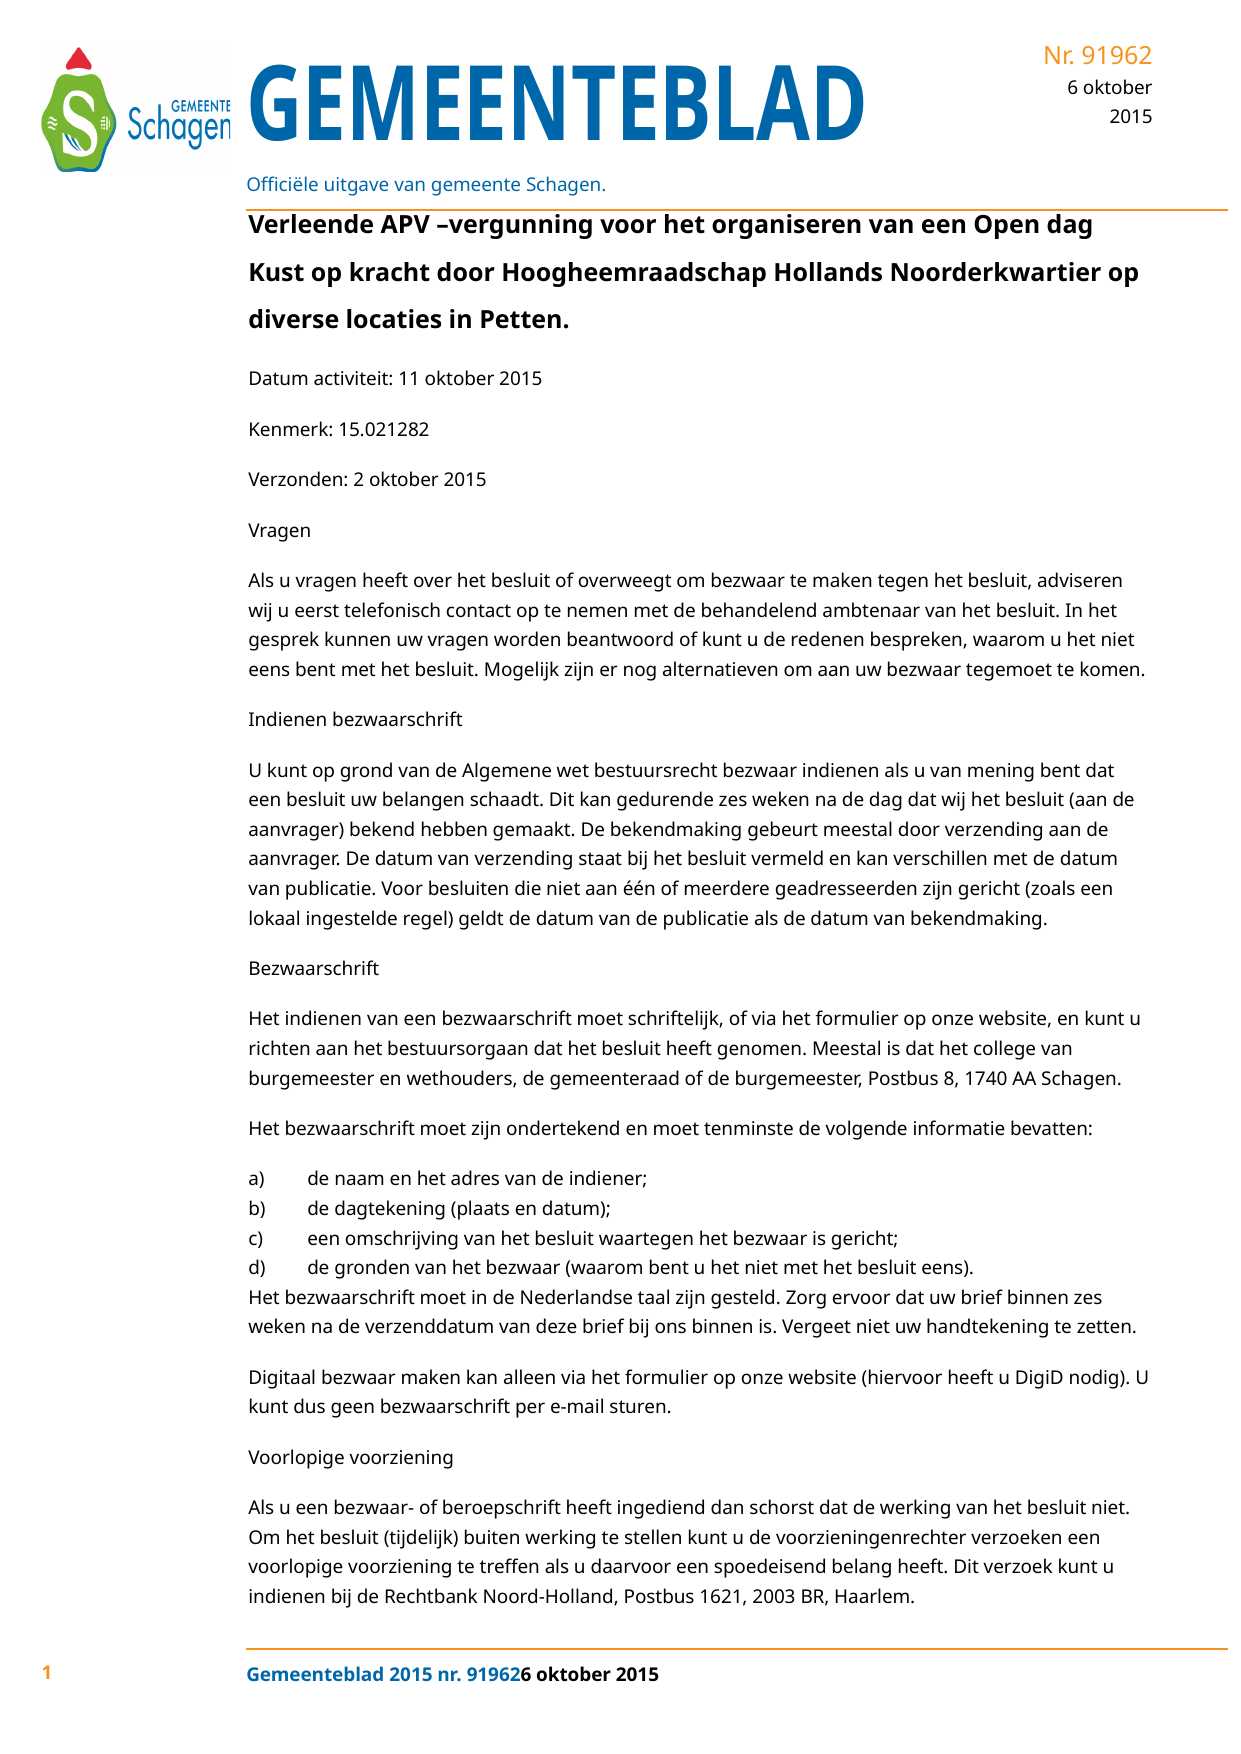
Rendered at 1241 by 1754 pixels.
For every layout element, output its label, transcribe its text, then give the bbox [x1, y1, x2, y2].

text Het bezwaarschrift moet zijn ondertekend en moet tenminste de volgende informatie bevatten: [248, 1115, 1152, 1141]
text Verleende APV –vergunning voor het organiseren van een Open dag Kust op kracht door Hoogheemraadschap Hollands Noorderkwartier op diverse locaties in Petten. [248, 211, 1152, 336]
picture [41, 47, 231, 172]
text Voorlopige voorziening [248, 1444, 1152, 1469]
text Het bezwaarschrift moet in de Nederlandse taal zijn gesteld. Zorg ervoor dat uw brief binnen zes weken na de verzenddatum van deze brief bij ons binnen is. Vergeet niet uw handtekening te zetten. [248, 1284, 1152, 1339]
text Indienen bezwaarschrift [248, 706, 1152, 732]
text Kenmerk: 15.021282 [248, 416, 1152, 442]
text Het indienen van een bezwaarschrift moet schriftelijk, of via het formulier op onze website, en kunt u richten aan het bestuursorgaan dat het besluit heeft genomen. Meestal is dat het college van burgemeester en wethouders, de gemeenteraad of de burgemeester, Postbus 8, 1740 AA Schagen. [248, 1006, 1152, 1090]
list de dagtekening (plaats en datum); [248, 1195, 1152, 1221]
list de naam en het adres van de indiener; [248, 1166, 1152, 1191]
text Bezwaarschrift [248, 955, 1152, 981]
text Vragen [248, 517, 1152, 542]
list een omschrijving van het besluit waartegen het bezwaar is gericht; [248, 1225, 1152, 1250]
text Als u een bezwaar- of beroepschrift heeft ingediend dan schorst dat de werking van het besluit niet. Om het besluit (tijdelijk) buiten werking te stellen kunt u de voorzieningenrechter verzoeken een voorlopige voorziening te treffen als u daarvoor een spoedeisend belang heeft. Dit verzoek kunt u indienen bij de Rechtbank Noord-Holland, Postbus 1621, 2003 BR, Haarlem. [248, 1494, 1152, 1609]
list de gronden van het bezwaar (waarom bent u het niet met het besluit eens). [248, 1254, 1152, 1280]
text Digitaal bezwaar maken kan alleen via het formulier op onze website (hiervoor heeft u DigiD nodig). U kunt dus geen bezwaarschrift per e-mail sturen. [248, 1364, 1152, 1419]
text Datum activiteit: 11 oktober 2015 [248, 366, 1152, 391]
text Als u vragen heeft over het besluit of overweegt om bezwaar te maken tegen het besluit, adviseren wij u eerst telefonisch contact op te nemen met de behandelend ambtenaar van het besluit. In het gesprek kunnen uw vragen worden beantwoord of kunt u de redenen bespreken, waarom u het niet eens bent met het besluit. Mogelijk zijn er nog alternatieven om aan uw bezwaar tegemoet te komen. [248, 567, 1152, 682]
text Verzonden: 2 oktober 2015 [248, 466, 1152, 492]
text U kunt op grond van de Algemene wet bestuursrecht bezwaar indienen als u van mening bent dat een besluit uw belangen schaadt. Dit kan gedurende zes weken na de dag dat wij het besluit (aan de aanvrager) bekend hebben gemaakt. De bekendmaking gebeurt meestal door verzending aan de aanvrager. De datum van verzending staat bij het besluit vermeld en kan verschillen met de datum van publicatie. Voor besluiten die niet aan één of meerdere geadresseerden zijn gericht (zoals een lokaal ingestelde regel) geldt de datum van de publicatie als de datum van bekendmaking. [248, 757, 1152, 930]
